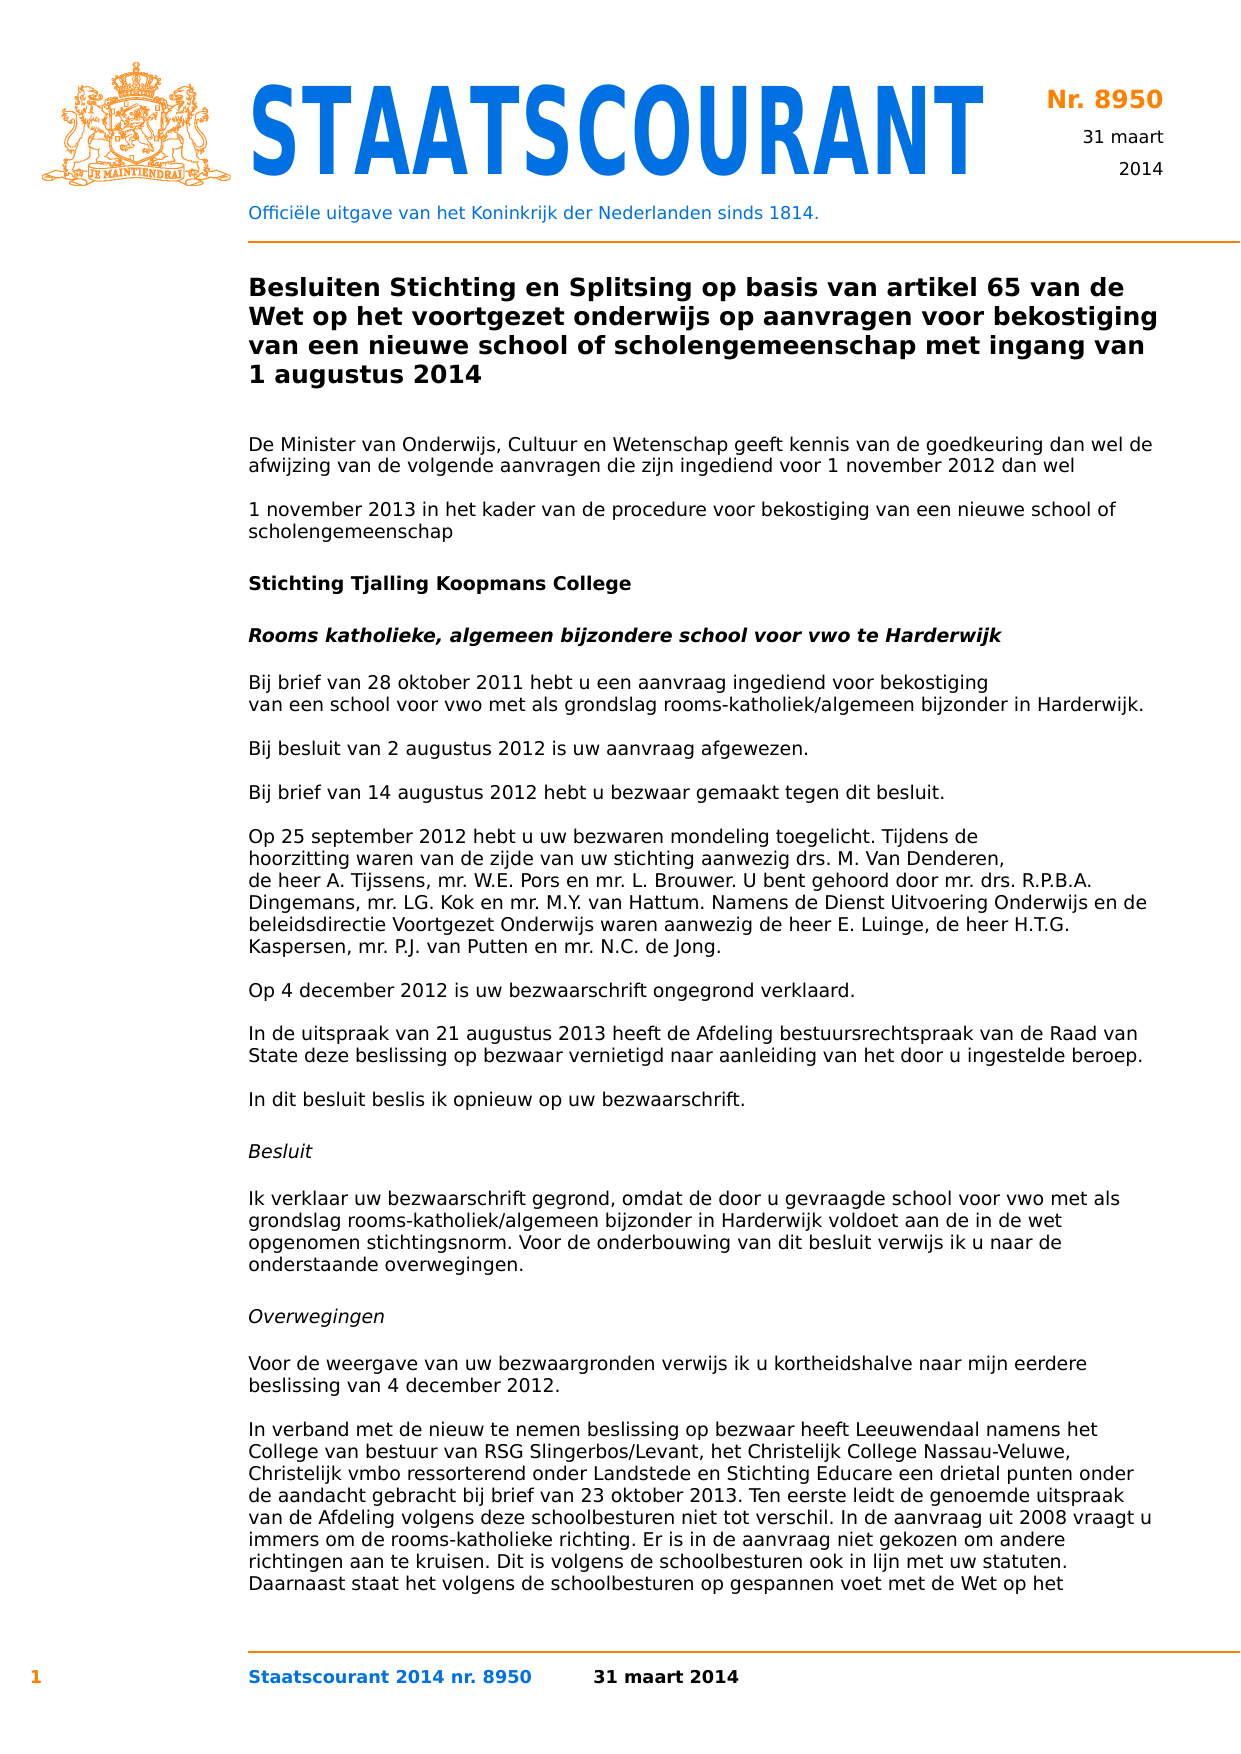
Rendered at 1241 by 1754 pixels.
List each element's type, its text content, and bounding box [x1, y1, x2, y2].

text Op 4 december 2012 is uw bezwaarschrift ongegrond verklaard. [248, 979, 1163, 1001]
subtitle Besluiten Stichting en Splitsing op basis van artikel 65 van de Wet op het voortgezet onderwijs op aanvragen voor bekostiging van een nieuwe school of scholengemeenschap met ingang van 1 augustus 2014 [248, 273, 1163, 390]
text Bij brief van 28 oktober 2011 hebt u een aanvraag ingediend voor bekostiging [248, 672, 1163, 694]
subtitle Stichting Tjalling Koopmans College [248, 573, 1163, 595]
table_header [25, 62, 248, 241]
text van een school voor vwo met als grondslag rooms-katholiek/algemeen bijzonder in Harderwijk. [248, 694, 1163, 716]
table_header Nr. 8950 [998, 62, 1240, 121]
table_header STAATSCOURANT [248, 62, 998, 203]
subtitle Overwegingen [248, 1306, 1163, 1328]
text de heer A. Tijssens, mr. W.E. Pors en mr. L. Brouwer. U bent gehoord door mr. drs. R.P.B.A. Dingemans, mr. LG. Kok en mr. M.Y. van Hattum. Namens de Dienst Uitvoering Onderwijs en de beleidsdirectie Voortgezet Onderwijs waren aanwezig de heer E. Luinge, de heer H.T.G. Kaspersen, mr. P.J. van Putten en mr. N.C. de Jong. [248, 870, 1163, 958]
text Voor de weergave van uw bezwaargronden verwijs ik u kortheidshalve naar mijn eerdere beslissing van 4 december 2012. [248, 1353, 1163, 1397]
subtitle Rooms katholieke, algemeen bijzondere school voor vwo te Harderwijk [248, 625, 1163, 647]
text In dit besluit beslis ik opnieuw op uw bezwaarschrift. [248, 1089, 1163, 1111]
text In de uitspraak van 21 augustus 2013 heeft de Afdeling bestuursrechtspraak van de Raad van State deze beslissing op bezwaar vernietigd naar aanleiding van het door u ingestelde beroep. [248, 1023, 1163, 1067]
text hoorzitting waren van de zijde van uw stichting aanwezig drs. M. Van Denderen, [248, 848, 1163, 870]
text 1 november 2013 in het kader van de procedure voor bekostiging van een nieuwe school of scholengemeenschap [248, 499, 1163, 543]
picture [41, 62, 231, 186]
text Bij brief van 14 augustus 2012 hebt u bezwaar gemaakt tegen dit besluit. [248, 782, 1163, 804]
text In verband met de nieuw te nemen beslissing op bezwaar heeft Leeuwendaal namens het College van bestuur van RSG Slingerbos/Levant, het Christelijk College Nassau-Veluwe, Christelijk vmbo ressorterend onder Landstede en Stichting Educare een drietal punten onder de aandacht gebracht bij brief van 23 oktober 2013. Ten eerste leidt de genoemde uitspraak van de Afdeling volgens deze schoolbesturen niet tot verschil. In de aanvraag uit 2008 vraagt u immers om de rooms-katholieke richting. Er is in de aanvraag niet gekozen om andere richtingen aan te kruisen. Dit is volgens de schoolbesturen ook in lijn met uw statuten. Daarnaast staat het volgens de schoolbesturen op gespannen voet met de Wet op het [248, 1419, 1163, 1595]
text Bij besluit van 2 augustus 2012 is uw aanvraag afgewezen. [248, 738, 1163, 760]
table_cell 2014 [998, 153, 1240, 203]
text Ik verklaar uw bezwaarschrift gegrond, omdat de door u gevraagde school voor vwo met als grondslag rooms-katholiek/algemeen bijzonder in Harderwijk voldoet aan de in de wet opgenomen stichtingsnorm. Voor de onderbouwing van dit besluit verwijs ik u naar de onderstaande overwegingen. [248, 1188, 1163, 1276]
table_cell Officiële uitgave van het Koninkrijk der Nederlanden sinds 1814. [248, 203, 1240, 241]
text De Minister van Onderwijs, Cultuur en Wetenschap geeft kennis van de goedkeuring dan wel de afwijzing van de volgende aanvragen die zijn ingediend voor 1 november 2012 dan wel [248, 433, 1163, 477]
text Op 25 september 2012 hebt u uw bezwaren mondeling toegelicht. Tijdens de [248, 826, 1163, 848]
subtitle Besluit [248, 1141, 1163, 1163]
table_cell 31 maart [998, 121, 1240, 153]
